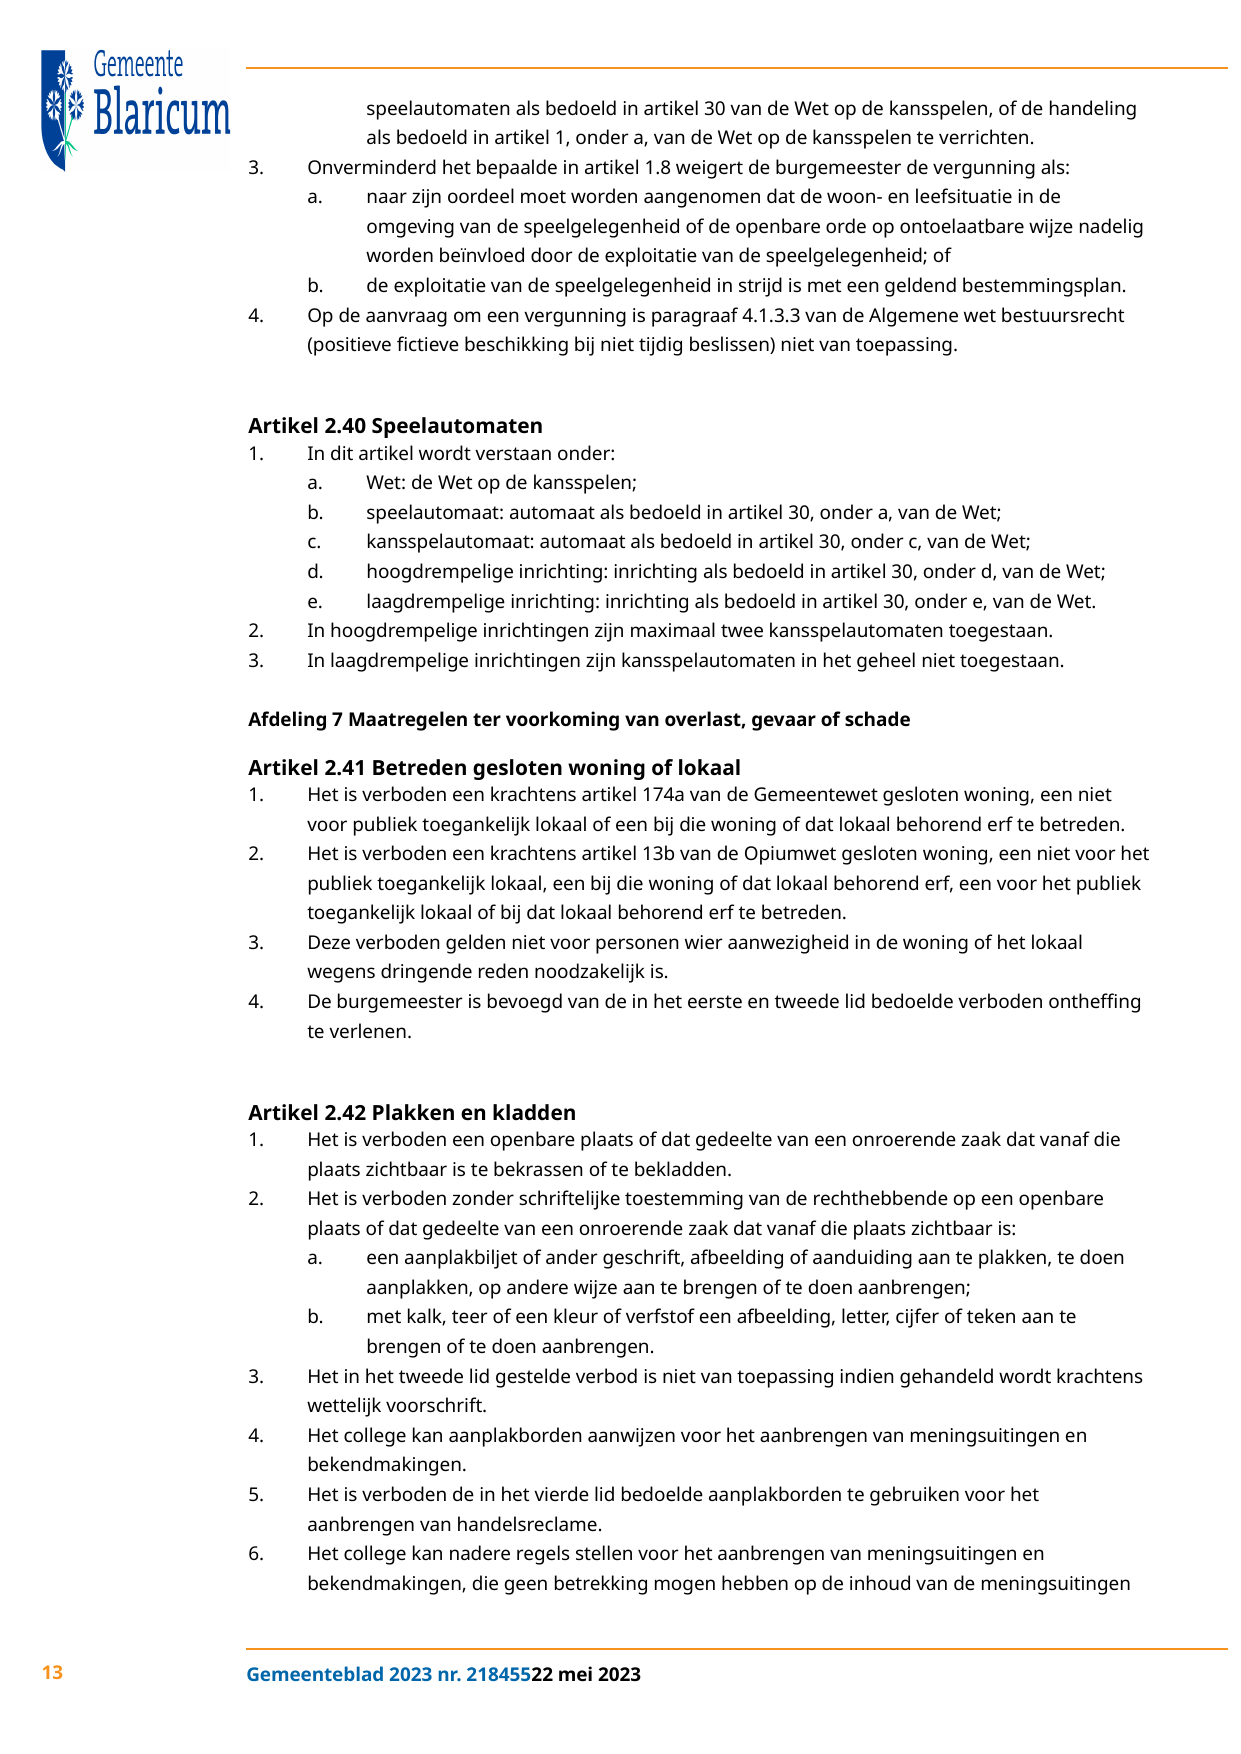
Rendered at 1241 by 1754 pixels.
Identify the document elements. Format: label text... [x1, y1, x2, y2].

list laagdrempelige inrichting: inrichting als bedoeld in artikel 30, onder e, van de Wet. [307, 588, 1152, 613]
text Artikel 2.40 Speelautomaten [248, 411, 1152, 440]
list Het is verboden de in het vierde lid bedoelde aanplakborden te gebruiken voor het aanbrengen van handelsreclame. [248, 1481, 1152, 1537]
list speelautomaat: automaat als bedoeld in artikel 30, onder a, van de Wet; [307, 499, 1152, 525]
list Het is verboden een openbare plaats of dat gedeelte van een onroerende zaak dat vanaf die plaats zichtbaar is te bekrassen of te bekladden. [248, 1126, 1152, 1182]
list kansspelautomaat: automaat als bedoeld in artikel 30, onder c, van de Wet; [307, 529, 1152, 554]
list In laagdrempelige inrichtingen zijn kansspelautomaten in het geheel niet toegestaan. [248, 647, 1152, 673]
text Artikel 2.41 Betreden gesloten woning of lokaal [248, 753, 1152, 781]
list De burgemeester is bevoegd van de in het eerste en tweede lid bedoelde verboden ontheffing te verlenen. [248, 988, 1152, 1043]
list Het college kan aanplakborden aanwijzen voor het aanbrengen van meningsuitingen en bekendmakingen. [248, 1422, 1152, 1477]
list In dit artikel wordt verstaan onder: [248, 440, 1152, 466]
list Het in het tweede lid gestelde verbod is niet van toepassing indien gehandeld wordt krachtens wettelijk voorschrift. [248, 1363, 1152, 1418]
list naar zijn oordeel moet worden aangenomen dat de woon- en leefsituatie in de omgeving van de speelgelegenheid of de openbare orde op ontoelaatbare wijze nadelig worden beïnvloed door de exploitatie van de speelgelegenheid; of [307, 183, 1152, 268]
text Artikel 2.42 Plakken en kladden [248, 1098, 1152, 1126]
list Het is verboden een krachtens artikel 174a van de Gemeentewet gesloten woning, een niet voor publiek toegankelijk lokaal of een bij die woning of dat lokaal behorend erf te betreden. [248, 781, 1152, 836]
list In hoogdrempelige inrichtingen zijn maximaal twee kansspelautomaten toegestaan. [248, 617, 1152, 643]
list Het is verboden een krachtens artikel 13b van de Opiumwet gesloten woning, een niet voor het publiek toegankelijk lokaal, een bij die woning of dat lokaal behorend erf, een voor het publiek toegankelijk lokaal of bij dat lokaal behorend erf te betreden. [248, 840, 1152, 925]
text Afdeling 7 Maatregelen ter voorkoming van overlast, gevaar of schade [248, 706, 1152, 732]
picture [41, 47, 231, 172]
list de exploitatie van de speelgelegenheid in strijd is met een geldend bestemmingsplan. [307, 272, 1152, 298]
list speelautomaten als bedoeld in artikel 30 van de Wet op de kansspelen, of de handeling als bedoeld in artikel 1, onder a, van de Wet op de kansspelen te verrichten. [307, 95, 1152, 150]
list hoogdrempelige inrichting: inrichting als bedoeld in artikel 30, onder d, van de Wet; [307, 558, 1152, 584]
list Op de aanvraag om een vergunning is paragraaf 4.1.3.3 van de Algemene wet bestuursrecht (positieve fictieve beschikking bij niet tijdig beslissen) niet van toepassing. [248, 302, 1152, 357]
list Het college kan nadere regels stellen voor het aanbrengen van meningsuitingen en bekendmakingen, die geen betrekking mogen hebben op de inhoud van de meningsuitingen [248, 1540, 1152, 1596]
list Deze verboden gelden niet voor personen wier aanwezigheid in de woning of het lokaal wegens dringende reden noodzakelijk is. [248, 929, 1152, 984]
list Wet: de Wet op de kansspelen; [307, 469, 1152, 495]
list met kalk, teer of een kleur of verfstof een afbeelding, letter, cijfer of teken aan te brengen of te doen aanbrengen. [307, 1304, 1152, 1359]
list een aanplakbiljet of ander geschrift, afbeelding of aanduiding aan te plakken, te doen aanplakken, op andere wijze aan te brengen of te doen aanbrengen; [307, 1244, 1152, 1300]
list Onverminderd het bepaalde in artikel 1.8 weigert de burgemeester de vergunning als: [248, 154, 1152, 180]
list Het is verboden zonder schriftelijke toestemming van de rechthebbende op een openbare plaats of dat gedeelte van een onroerende zaak dat vanaf die plaats zichtbaar is: [248, 1185, 1152, 1241]
